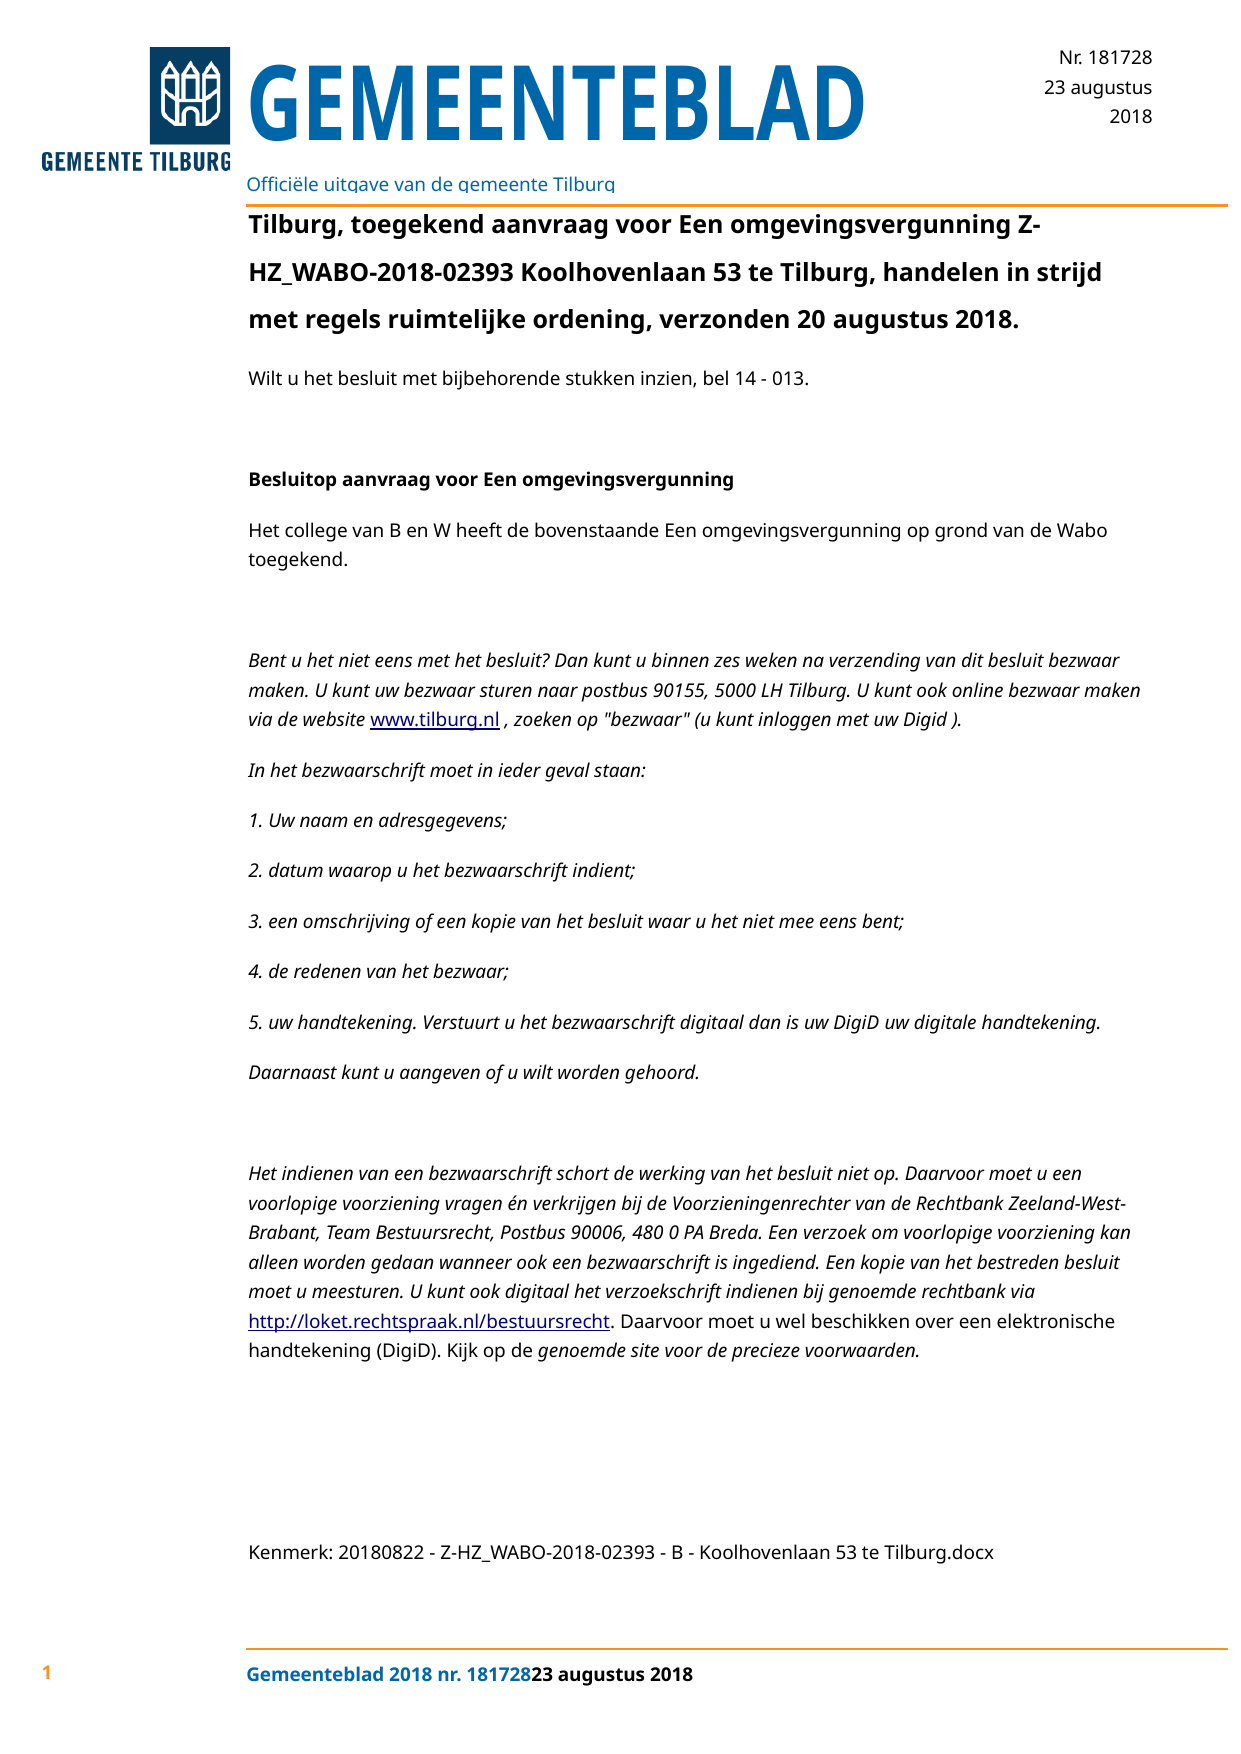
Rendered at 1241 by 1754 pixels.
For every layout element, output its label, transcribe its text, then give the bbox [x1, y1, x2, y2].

picture [41, 47, 231, 172]
text 1. Uw naam en adresgegevens; [248, 807, 1152, 833]
text Wilt u het besluit met bijbehorende stukken inzien, bel 14 - 013. [248, 366, 1152, 391]
text Bent u het niet eens met het besluit? Dan kunt u binnen zes weken na verzending van dit besluit bezwaar maken. U kunt uw bezwaar sturen naar postbus 90155, 5000 LH Tilburg. U kunt ook online bezwaar maken via de website www.tilburg.nl , zoeken op "bezwaar" (u kunt inloggen met uw Digid ). [248, 647, 1152, 732]
text In het bezwaarschrift moet in ieder geval staan: [248, 757, 1152, 782]
text 3. een omschrijving of een kopie van het besluit waar u het niet mee eens bent; [248, 908, 1152, 934]
text Kenmerk: 20180822 - Z-HZ_WABO-2018-02393 - B - Koolhovenlaan 53 te Tilburg.docx [248, 1539, 1152, 1565]
text Tilburg, toegekend aanvraag voor Een omgevingsvergunning Z-HZ_WABO-2018-02393 Koolhovenlaan 53 te Tilburg, handelen in strijd met regels ruimtelijke ordening, verzonden 20 augustus 2018. [248, 207, 1152, 336]
text 2. datum waarop u het bezwaarschrift indient; [248, 858, 1152, 883]
text Daarnaast kunt u aangeven of u wilt worden gehoord. [248, 1059, 1152, 1085]
text Het college van B en W heeft de bovenstaande Een omgevingsvergunning op grond van de Wabo toegekend. [248, 517, 1152, 572]
text 5. uw handtekening. Verstuurt u het bezwaarschrift digitaal dan is uw DigiD uw digitale handtekening. [248, 1009, 1152, 1034]
text Besluitop aanvraag voor Een omgevingsvergunning [248, 466, 1152, 492]
text Het indienen van een bezwaarschrift schort de werking van het besluit niet op. Daarvoor moet u een voorlopige voorziening vragen én verkrijgen bij de Voorzieningenrechter van de Rechtbank Zeeland-West-Brabant, Team Bestuursrecht, Postbus 90006, 480 0 PA Breda. Een verzoek om voorlopige voorziening kan alleen worden gedaan wanneer ook een bezwaarschrift is ingediend. Een kopie van het bestreden besluit moet u meesturen. U kunt ook digitaal het verzoekschrift indienen bij genoemde rechtbank via http://loket.rechtspraak.nl/bestuursrecht. Daarvoor moet u wel beschikken over een elektronische handtekening (DigiD). Kijk op de genoemde site voor de precieze voorwaarden. [248, 1160, 1152, 1363]
text 4. de redenen van het bezwaar; [248, 958, 1152, 984]
